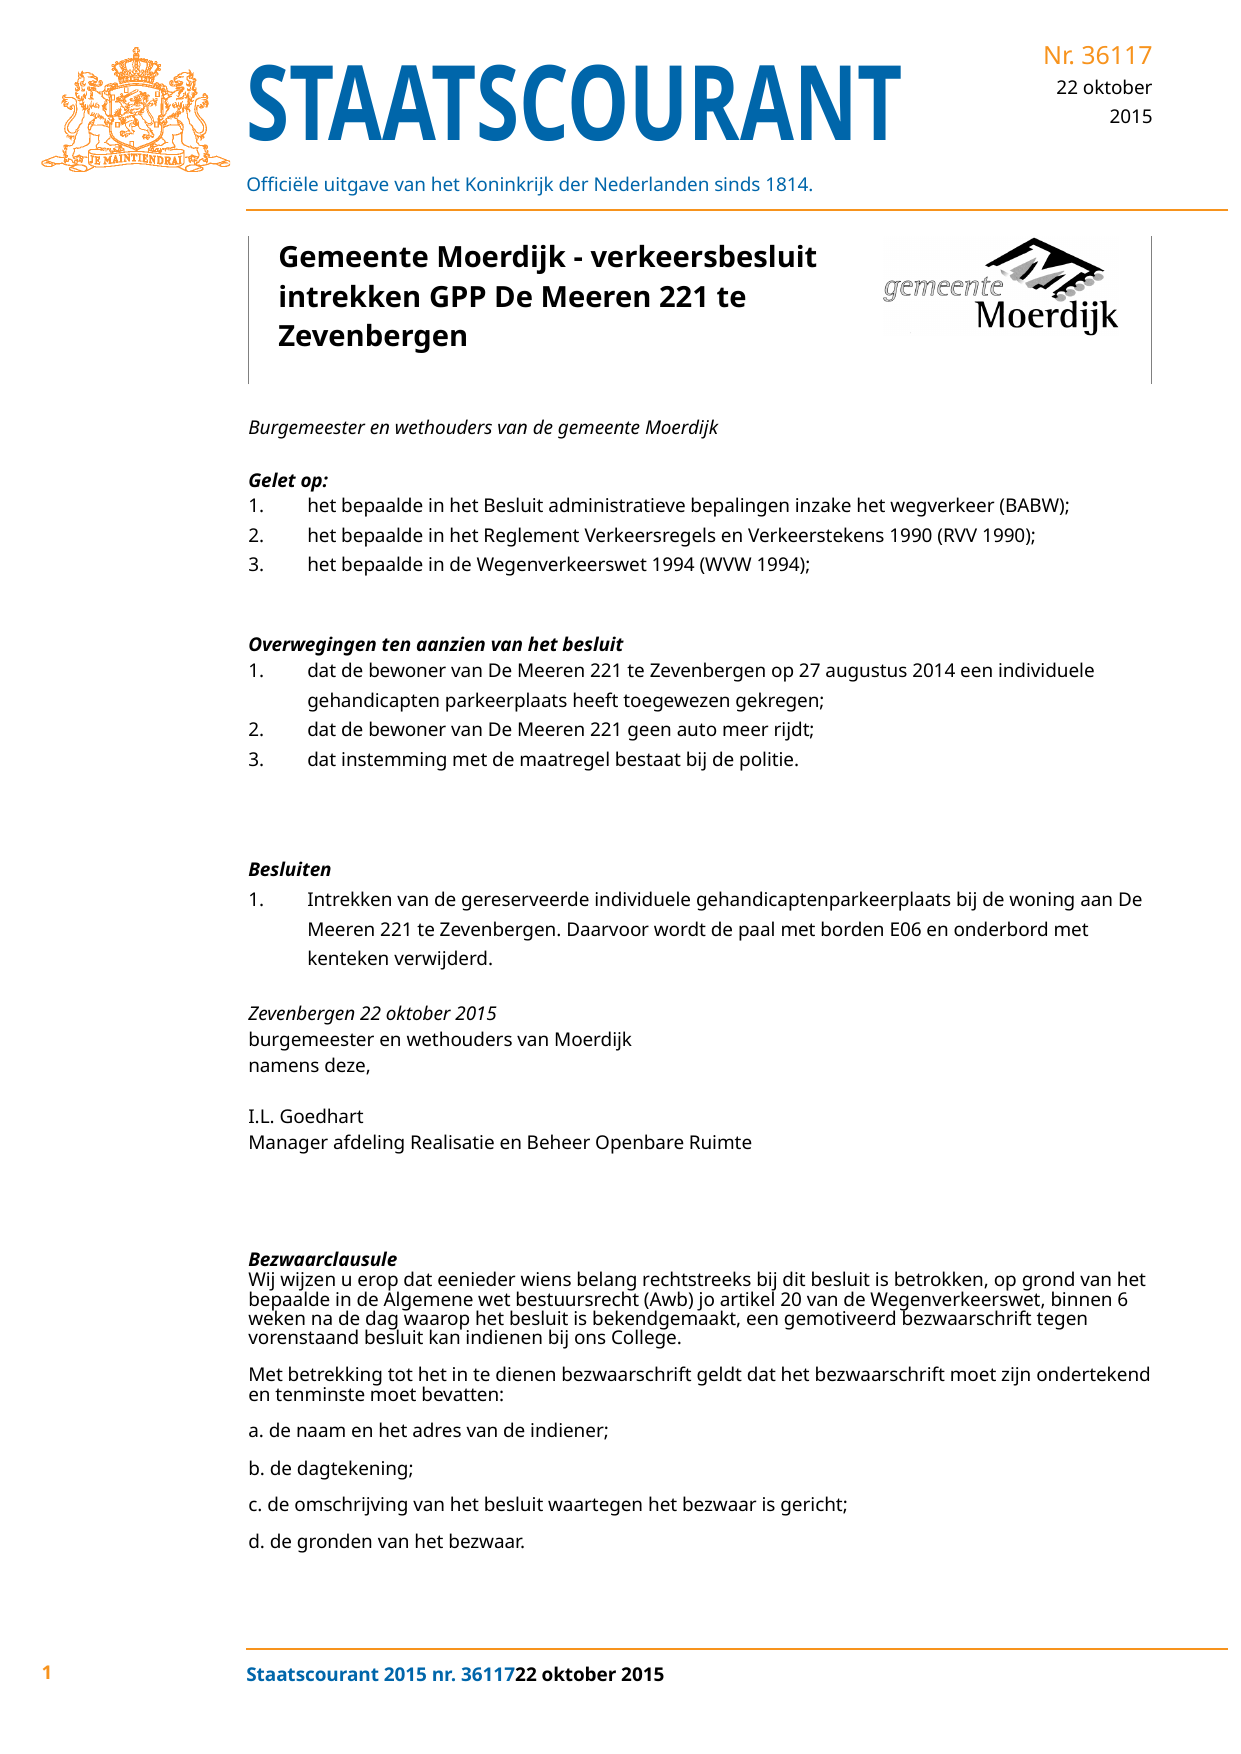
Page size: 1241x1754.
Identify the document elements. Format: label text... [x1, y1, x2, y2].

list het bepaalde in de Wegenverkeerswet 1994 (WVW 1994); [248, 552, 1152, 577]
text namens deze, [248, 1052, 1152, 1078]
list het bepaalde in het Reglement Verkeersregels en Verkeerstekens 1990 (RVV 1990); [248, 522, 1152, 548]
text d. de gronden van het bezwaar. [248, 1533, 1152, 1553]
text Overwegingen ten aanzien van het besluit [248, 631, 1152, 657]
list Intrekken van de gereserveerde individuele gehandicaptenparkeerplaats bij de woning aan De Meeren 221 te Zevenbergen. Daarvoor wordt de paal met borden E06 en onderbord met kenteken verwijderd. [248, 886, 1152, 971]
text Gelet op: [248, 467, 1152, 492]
list dat instemming met de maatregel bestaat bij de politie. [248, 746, 1152, 772]
text burgemeester en wethouders van Moerdijk [248, 1026, 1152, 1052]
text I.L. Goedhart [248, 1103, 1152, 1129]
text b. de dagtekening; [248, 1459, 1152, 1479]
text Zevenbergen 22 oktober 2015 [248, 1001, 1152, 1026]
list dat de bewoner van De Meeren 221 geen auto meer rijdt; [248, 716, 1152, 742]
text Met betrekking tot het in te dienen bezwaarschrift geldt dat het bezwaarschrift moet zijn ondertekend en tenminste moet bevatten: [248, 1366, 1152, 1405]
text Manager afdeling Realisatie en Beheer Openbare Ruimte [248, 1129, 1152, 1155]
text Wij wijzen u erop dat eenieder wiens belang rechtstreeks bij dit besluit is betrokken, op grond van het bepaalde in de Algemene wet bestuursrecht (Awb) jo artikel 20 van de Wegenverkeerswet, binnen 6 weken na de dag waarop het besluit is bekendgemaakt, een gemotiveerd bezwaarschrift tegen vorenstaand besluit kan indienen bij ons College. [248, 1271, 1152, 1348]
picture [41, 47, 231, 172]
text a. de naam en het adres van de indiener; [248, 1422, 1152, 1442]
list dat de bewoner van De Meeren 221 te Zevenbergen op 27 augustus 2014 een individuele gehandicapten parkeerplaats heeft toegewezen gekregen; [248, 657, 1152, 712]
text Besluiten [248, 857, 1152, 882]
table_header [850, 236, 1151, 384]
text c. de omschrijving van het besluit waartegen het bezwaar is gericht; [248, 1496, 1152, 1516]
table_header Gemeente Moerdijk - verkeersbesluit intrekken GPP De Meeren 221 te Zevenbergen [249, 236, 850, 384]
list het bepaalde in het Besluit administratieve bepalingen inzake het wegverkeer (BABW); [248, 492, 1152, 518]
picture [882, 236, 1119, 336]
text Bezwaarclausule [248, 1246, 1152, 1271]
text Burgemeester en wethouders van de gemeente Moerdijk [248, 414, 1152, 440]
